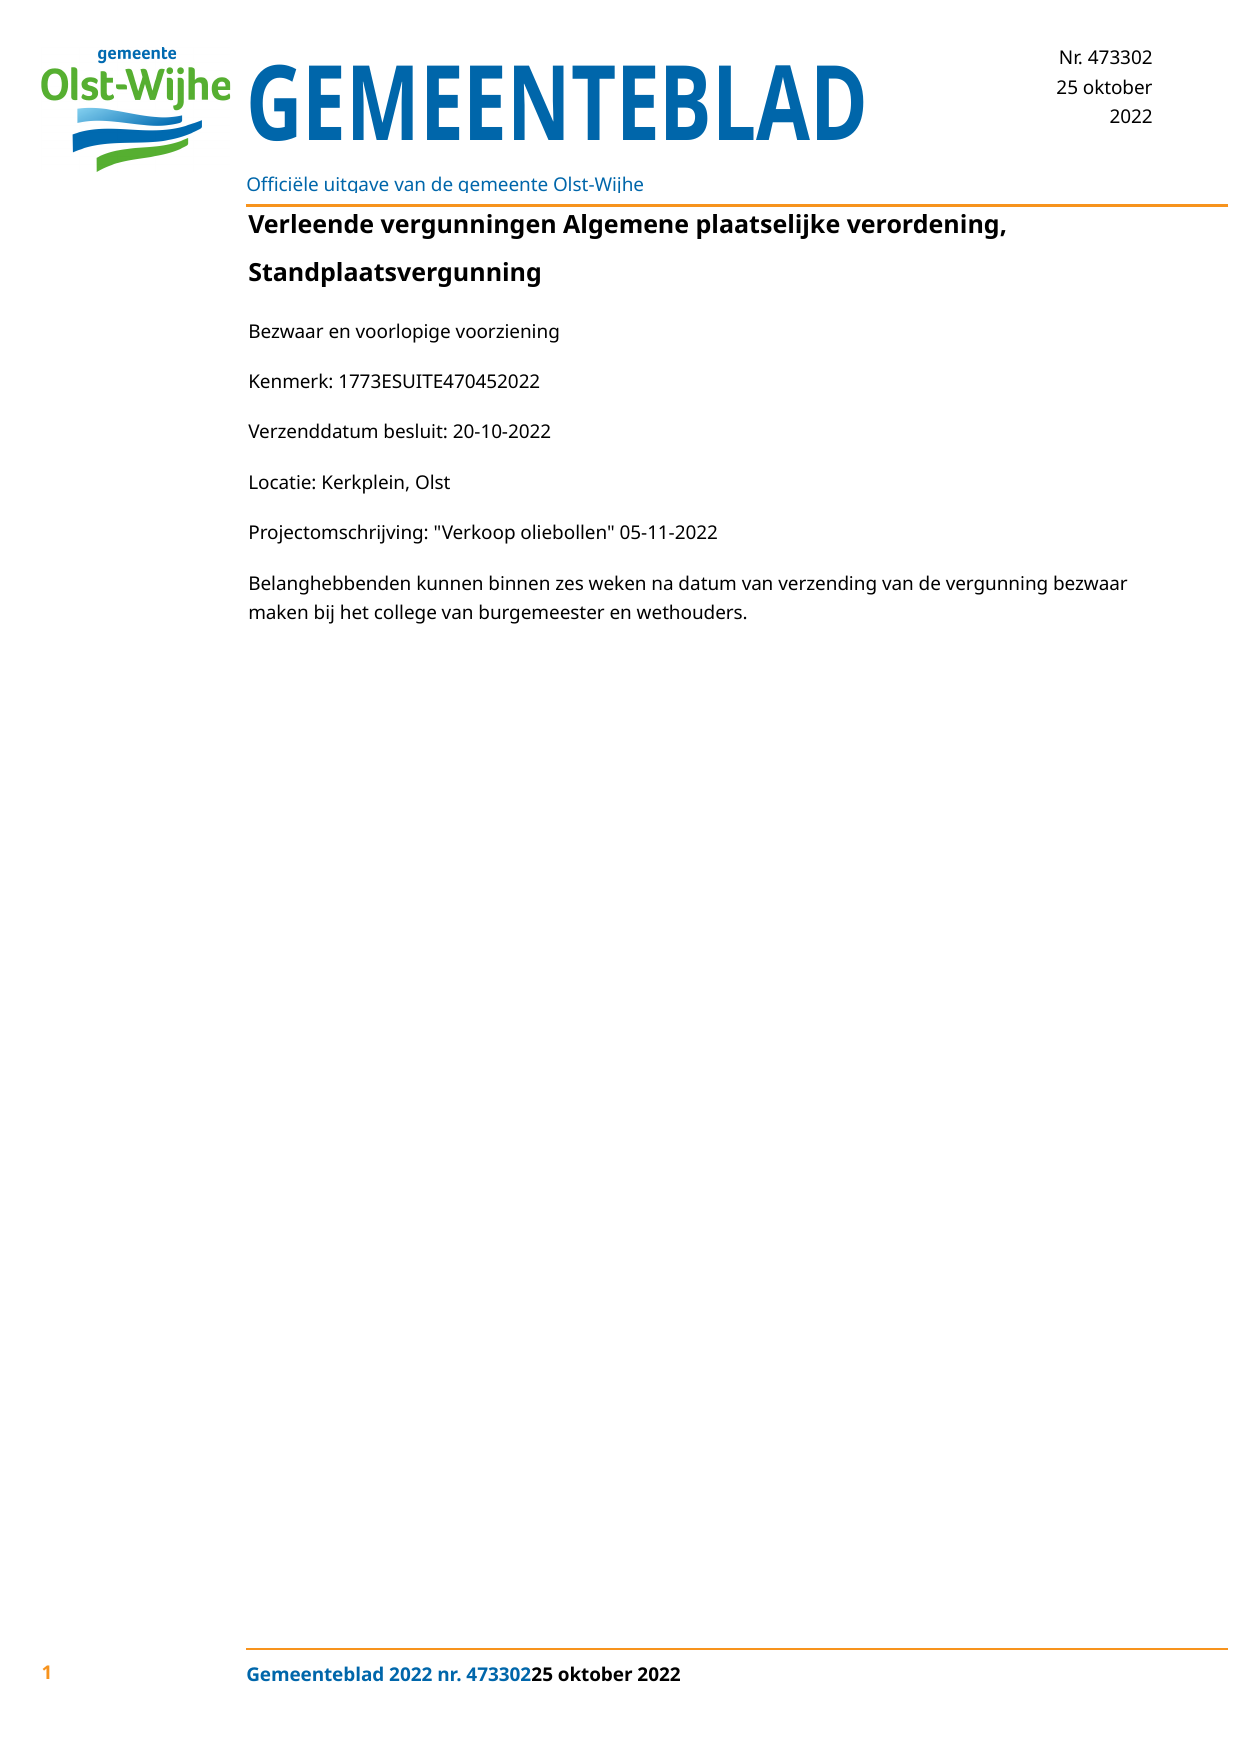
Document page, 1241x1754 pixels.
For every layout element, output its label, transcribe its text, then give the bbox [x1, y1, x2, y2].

picture [41, 47, 231, 172]
text Locatie: Kerkplein, Olst [248, 469, 1152, 495]
text Verleende vergunningen Algemene plaatselijke verordening, Standplaatsvergunning [248, 207, 1152, 288]
text Projectomschrijving: "Verkoop oliebollen" 05-11-2022 [248, 519, 1152, 545]
text Belanghebbenden kunnen binnen zes weken na datum van verzending van de vergunning bezwaar maken bij het college van burgemeester en wethouders. [248, 570, 1152, 625]
text Bezwaar en voorlopige voorziening [248, 318, 1152, 344]
text Verzenddatum besluit: 20-10-2022 [248, 419, 1152, 444]
text Kenmerk: 1773ESUITE470452022 [248, 368, 1152, 394]
